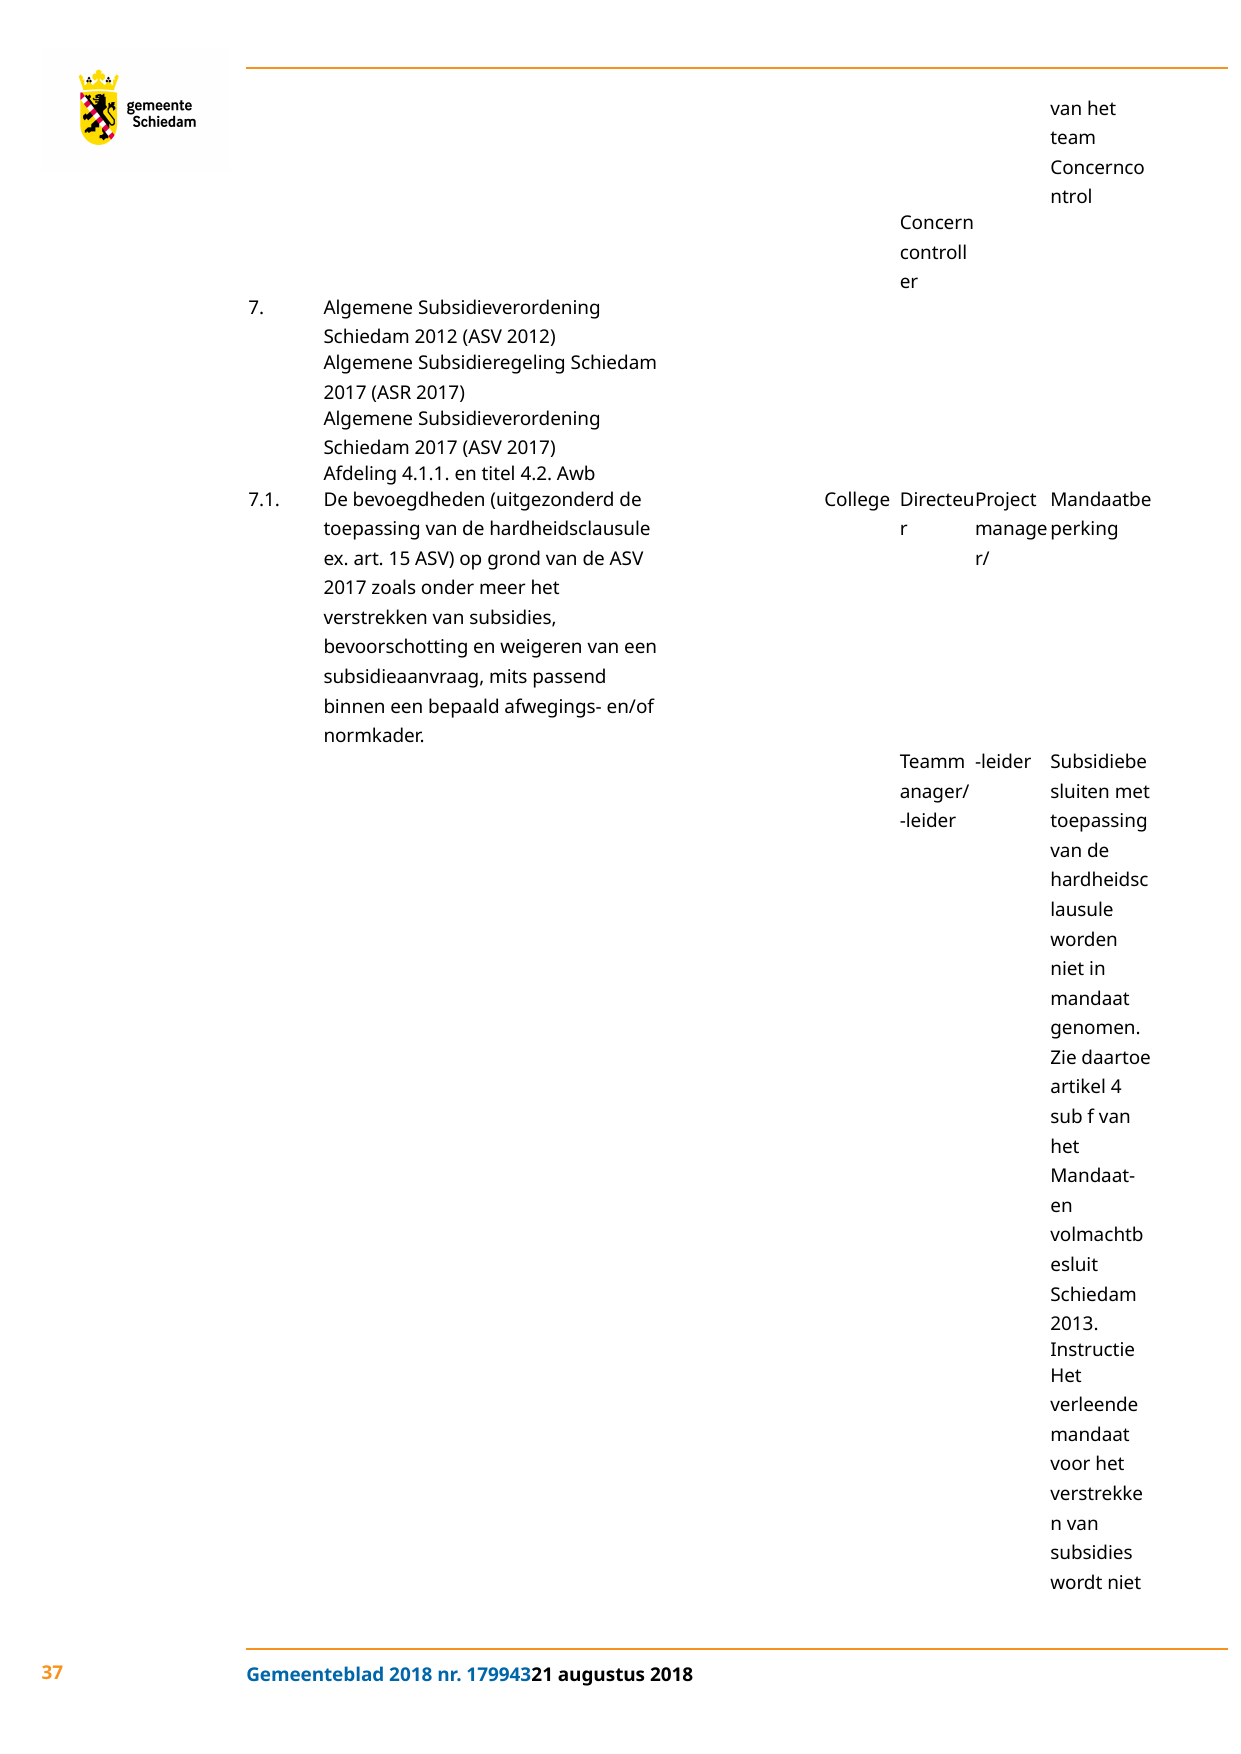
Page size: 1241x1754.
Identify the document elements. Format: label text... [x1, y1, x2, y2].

table_cell [736, 405, 824, 460]
table_cell [900, 1336, 975, 1362]
table_cell [661, 1362, 736, 1594]
table_cell [661, 486, 736, 748]
table_cell [975, 294, 1050, 349]
table_cell [736, 95, 824, 209]
table_cell [248, 748, 323, 1336]
table_cell [824, 95, 899, 209]
table_cell 7.1. [248, 486, 323, 748]
table_cell [661, 1336, 736, 1362]
table_cell [661, 294, 736, 349]
table_cell Algemene Subsidieverordening Schiedam 2012 (ASV 2012) [323, 294, 661, 349]
table_cell [900, 405, 975, 460]
table_cell [248, 460, 323, 486]
table_cell [661, 460, 736, 486]
table_cell [975, 209, 1050, 294]
table_cell [824, 350, 899, 405]
table_cell [824, 1362, 899, 1594]
table_cell [323, 748, 661, 1336]
table_cell Mandaatbeperking [1050, 486, 1152, 748]
table_cell [1050, 294, 1152, 349]
table_cell [1050, 405, 1152, 460]
table_cell [248, 209, 323, 294]
picture [41, 47, 231, 172]
table_cell [736, 350, 824, 405]
table_cell [736, 460, 824, 486]
table_cell -leider [975, 748, 1050, 1336]
table_cell Instructie [1050, 1336, 1152, 1362]
table_cell [900, 1362, 975, 1594]
table_cell [824, 1336, 899, 1362]
table_cell Subsidiebesluiten met toepassing van de hardheidsclausule worden niet in mandaat genomen. Zie daartoe artikel 4 sub f van het Mandaat- en volmachtbesluit Schiedam 2013. [1050, 748, 1152, 1336]
table_cell [248, 1362, 323, 1594]
table_cell [248, 405, 323, 460]
table_cell [975, 350, 1050, 405]
table_cell [824, 748, 899, 1336]
table_cell [661, 748, 736, 1336]
table_cell [736, 748, 824, 1336]
table_cell [824, 294, 899, 349]
table_cell [1050, 350, 1152, 405]
table_cell van het team Concerncontrol [1050, 95, 1152, 209]
table_cell [975, 405, 1050, 460]
table_cell [248, 1336, 323, 1362]
table_cell Teammanager/-leider [900, 748, 975, 1336]
table_cell [900, 350, 975, 405]
table_cell Het verleende mandaat voor het verstrekken van subsidies wordt niet [1050, 1362, 1152, 1594]
table_cell [975, 1362, 1050, 1594]
table_cell Concerncontroller [900, 209, 975, 294]
table_cell Directeur [900, 486, 975, 748]
table_cell [736, 294, 824, 349]
table_cell [824, 460, 899, 486]
table_cell College [824, 486, 899, 748]
table_cell [824, 209, 899, 294]
table_cell [900, 95, 975, 209]
table_cell [661, 209, 736, 294]
table_cell 7. [248, 294, 323, 349]
table_cell [661, 405, 736, 460]
table_cell [975, 1336, 1050, 1362]
table_cell [1050, 460, 1152, 486]
table_cell [323, 1336, 661, 1362]
table_cell Projectmanager/ [975, 486, 1050, 748]
table_cell De bevoegdheden (uitgezonderd de toepassing van de hardheidsclausule ex. art. 15 ASV) op grond van de ASV 2017 zoals onder meer het verstrekken van subsidies, bevoorschotting en weigeren van een subsidieaanvraag, mits passend binnen een bepaald afwegings- en/of normkader. [323, 486, 661, 748]
table_cell [736, 1362, 824, 1594]
table_cell Afdeling 4.1.1. en titel 4.2. Awb [323, 460, 661, 486]
table_cell [975, 460, 1050, 486]
table_cell [736, 1336, 824, 1362]
table_cell [248, 350, 323, 405]
table_cell [661, 95, 736, 209]
table_cell [323, 1362, 661, 1594]
table_cell [1050, 209, 1152, 294]
table_cell Algemene Subsidieverordening Schiedam 2017 (ASV 2017) [323, 405, 661, 460]
table_cell [736, 486, 824, 748]
table_cell [248, 95, 323, 209]
table_cell [661, 350, 736, 405]
table_cell [736, 209, 824, 294]
table_cell [900, 460, 975, 486]
table_cell [323, 209, 661, 294]
table_cell [824, 405, 899, 460]
table_cell [975, 95, 1050, 209]
table_cell [323, 95, 661, 209]
table_cell Algemene Subsidieregeling Schiedam 2017 (ASR 2017) [323, 350, 661, 405]
table_cell [900, 294, 975, 349]
